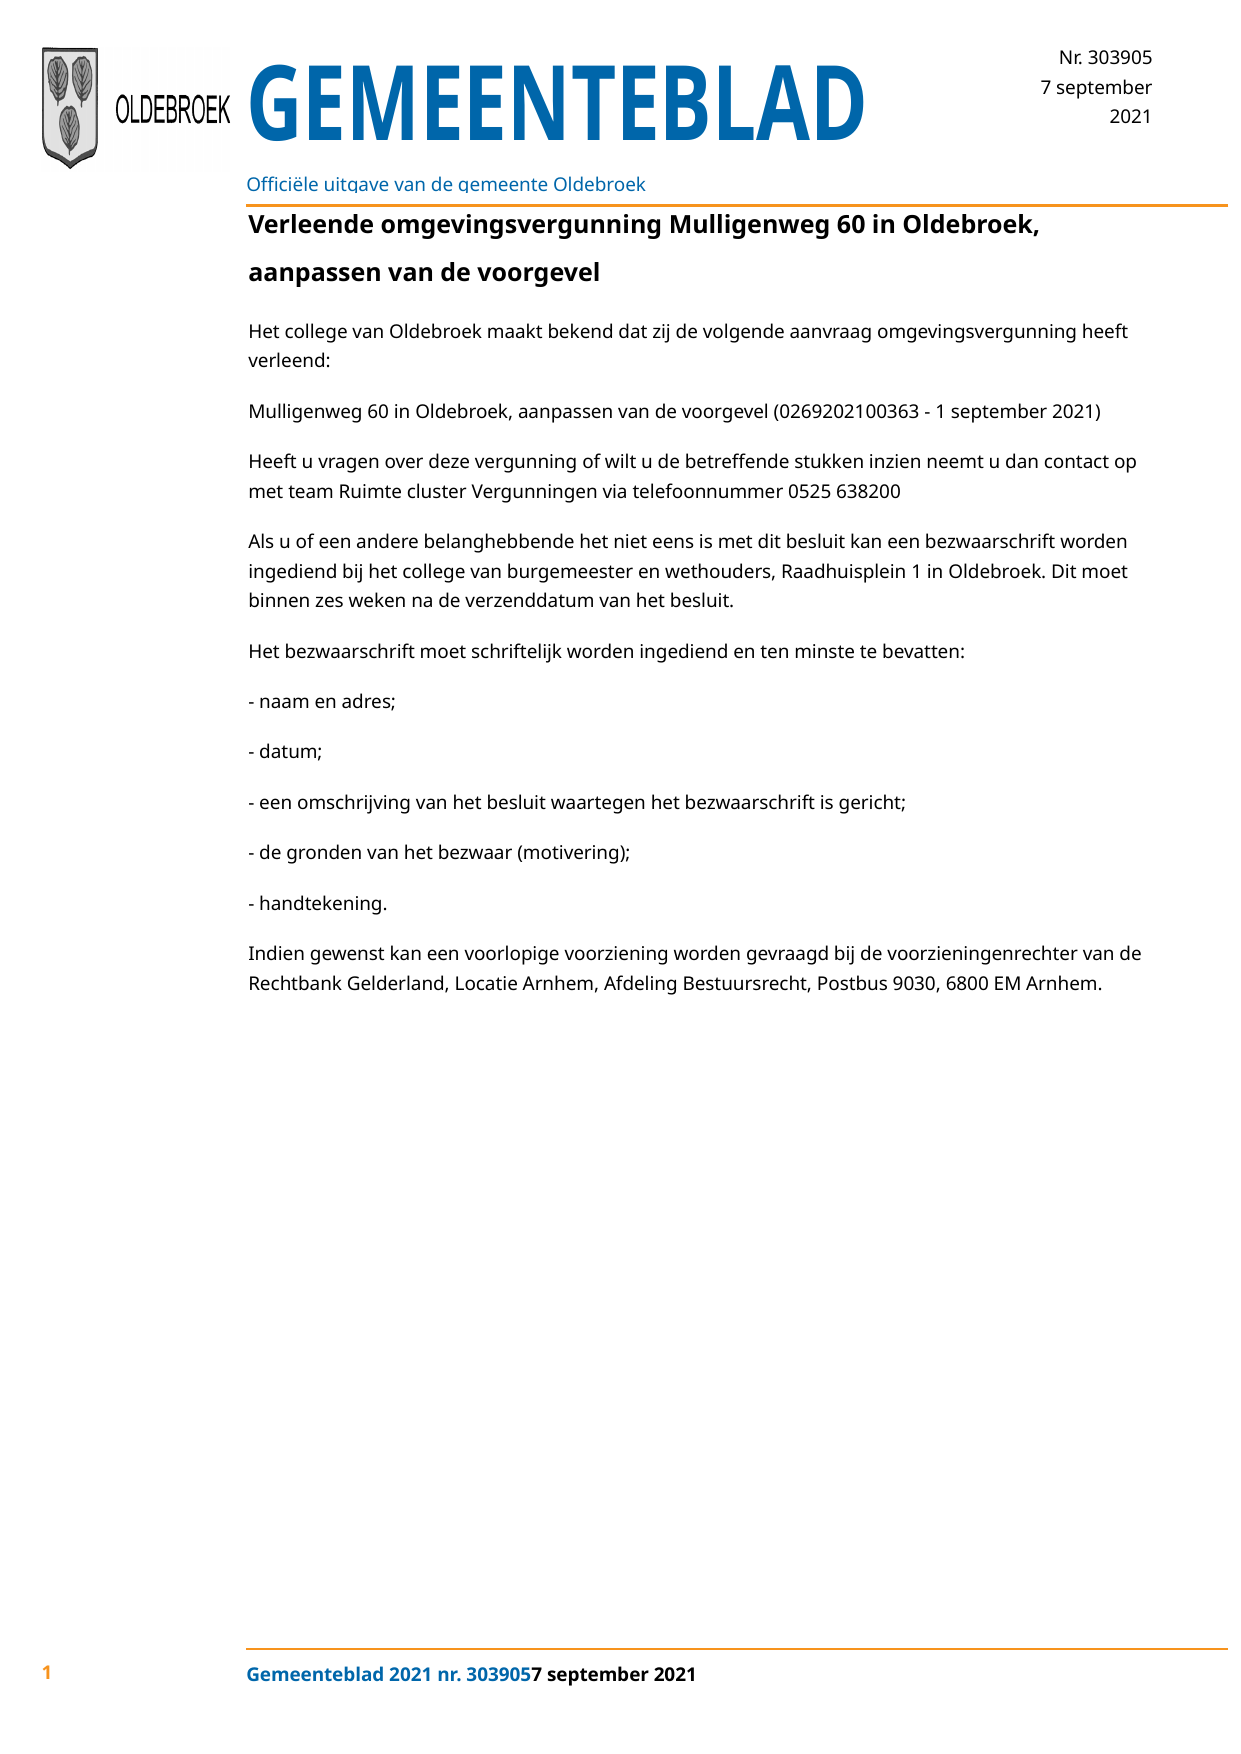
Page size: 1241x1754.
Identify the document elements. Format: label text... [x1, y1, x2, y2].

text Het college van Oldebroek maakt bekend dat zij de volgende aanvraag omgevingsvergunning heeft verleend: [248, 318, 1152, 373]
text - de gronden van het bezwaar (motivering); [248, 839, 1152, 865]
text Indien gewenst kan een voorlopige voorziening worden gevraagd bij de voorzieningenrechter van de Rechtbank Gelderland, Locatie Arnhem, Afdeling Bestuursrecht, Postbus 9030, 6800 EM Arnhem. [248, 940, 1152, 996]
text Mulligenweg 60 in Oldebroek, aanpassen van de voorgevel (0269202100363 - 1 september 2021) [248, 398, 1152, 424]
picture [41, 47, 231, 172]
text Het bezwaarschrift moet schriftelijk worden ingediend en ten minste te bevatten: [248, 638, 1152, 664]
text - naam en adres; [248, 688, 1152, 714]
text - handtekening. [248, 890, 1152, 916]
text Heeft u vragen over deze vergunning of wilt u de betreffende stukken inzien neemt u dan contact op met team Ruimte cluster Vergunningen via telefoonnummer 0525 638200 [248, 448, 1152, 504]
text - datum; [248, 739, 1152, 764]
text Verleende omgevingsvergunning Mulligenweg 60 in Oldebroek, aanpassen van de voorgevel [248, 207, 1152, 288]
text - een omschrijving van het besluit waartegen het bezwaarschrift is gericht; [248, 789, 1152, 815]
text Als u of een andere belanghebbende het niet eens is met dit besluit kan een bezwaarschrift worden ingediend bij het college van burgemeester en wethouders, Raadhuisplein 1 in Oldebroek. Dit moet binnen zes weken na de verzenddatum van het besluit. [248, 528, 1152, 613]
